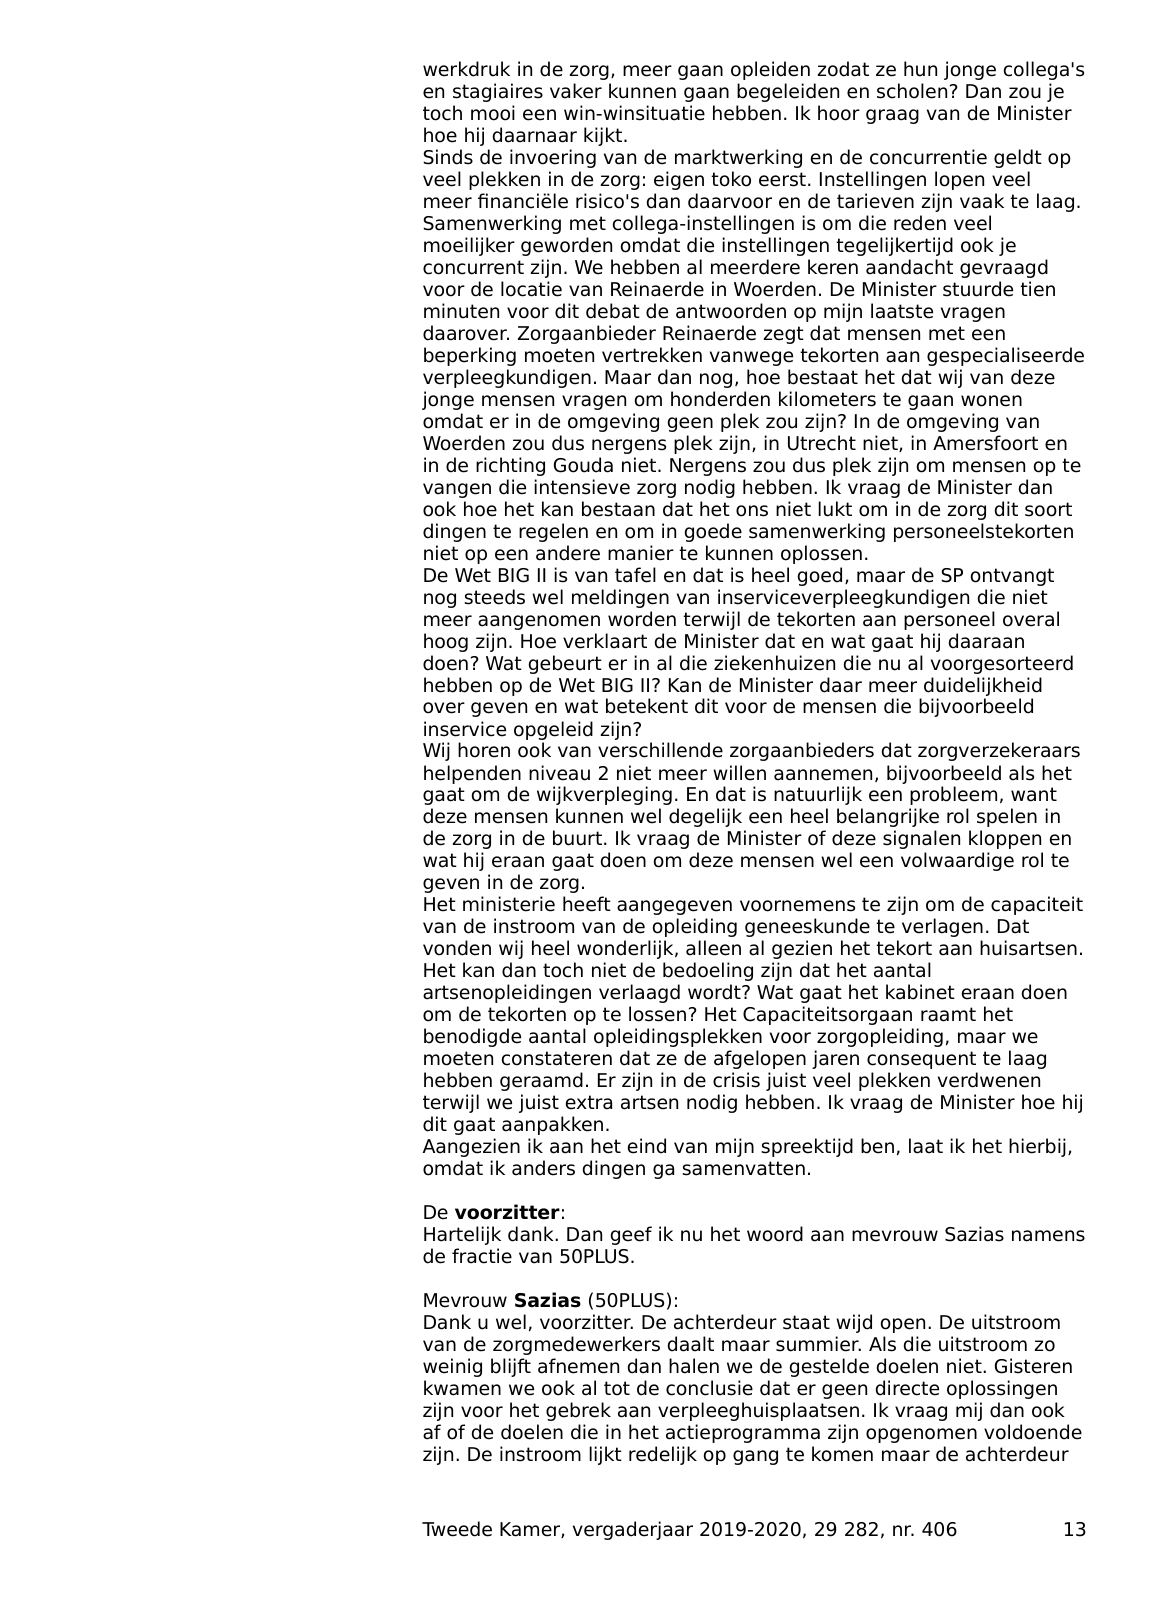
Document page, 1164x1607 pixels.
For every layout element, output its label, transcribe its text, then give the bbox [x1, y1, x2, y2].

text Sinds de invoering van de marktwerking en de concurrentie geldt op veel plekken in de zorg: eigen toko eerst. Instellingen lopen veel meer financiële risico's dan daarvoor en de tarieven zijn vaak te laag. Samenwerking met collega-instellingen is om die reden veel moeilijker geworden omdat die instellingen tegelijkertijd ook je concurrent zijn. We hebben al meerdere keren aandacht gevraagd voor de locatie van Reinaerde in Woerden. De Minister stuurde tien minuten voor dit debat de antwoorden op mijn laatste vragen daarover. Zorgaanbieder Reinaerde zegt dat mensen met een beperking moeten vertrekken vanwege tekorten aan gespecialiseerde verpleegkundigen. Maar dan nog, hoe bestaat het dat wij van deze jonge mensen vragen om honderden kilometers te gaan wonen omdat er in de omgeving geen plek zou zijn? In de omgeving van Woerden zou dus nergens plek zijn, in Utrecht niet, in Amersfoort en in de richting Gouda niet. Nergens zou dus plek zijn om mensen op te vangen die intensieve zorg nodig hebben. Ik vraag de Minister dan ook hoe het kan bestaan dat het ons niet lukt om in de zorg dit soort dingen te regelen en om in goede samenwerking personeelstekorten niet op een andere manier te kunnen oplossen. [422, 147, 1087, 564]
text Aangezien ik aan het eind van mijn spreektijd ben, laat ik het hierbij, omdat ik anders dingen ga samenvatten. [422, 1136, 1087, 1180]
text Dank u wel, voorzitter. De achterdeur staat wijd open. De uitstroom van de zorgmedewerkers daalt maar summier. Als die uitstroom zo weinig blijft afnemen dan halen we de gestelde doelen niet. Gisteren kwamen we ook al tot de conclusie dat er geen directe oplossingen zijn voor het gebrek aan verpleeghuisplaatsen. Ik vraag mij dan ook af of de doelen die in het actieprogramma zijn opgenomen voldoende zijn. De instroom lijkt redelijk op gang te komen maar de achterdeur [422, 1312, 1087, 1466]
text Mevrouw Sazias (50PLUS): [422, 1290, 1087, 1312]
text De Wet BIG II is van tafel en dat is heel goed, maar de SP ontvangt nog steeds wel meldingen van inserviceverpleegkundigen die niet meer aangenomen worden terwijl de tekorten aan personeel overal hoog zijn. Hoe verklaart de Minister dat en wat gaat hij daaraan doen? Wat gebeurt er in al die ziekenhuizen die nu al voorgesorteerd hebben op de Wet BIG II? Kan de Minister daar meer duidelijkheid over geven en wat betekent dit voor de mensen die bijvoorbeeld inservice opgeleid zijn? [422, 564, 1087, 740]
text Wij horen ook van verschillende zorgaanbieders dat zorgverzekeraars helpenden niveau 2 niet meer willen aannemen, bijvoorbeeld als het gaat om de wijkverpleging. En dat is natuurlijk een probleem, want deze mensen kunnen wel degelijk een heel belangrijke rol spelen in de zorg in de buurt. Ik vraag de Minister of deze signalen kloppen en wat hij eraan gaat doen om deze mensen wel een volwaardige rol te geven in de zorg. [422, 740, 1087, 894]
text Het ministerie heeft aangegeven voornemens te zijn om de capaciteit van de instroom van de opleiding geneeskunde te verlagen. Dat vonden wij heel wonderlijk, alleen al gezien het tekort aan huisartsen. Het kan dan toch niet de bedoeling zijn dat het aantal artsenopleidingen verlaagd wordt? Wat gaat het kabinet eraan doen om de tekorten op te lossen? Het Capaciteitsorgaan raamt het benodigde aantal opleidingsplekken voor zorgopleiding, maar we moeten constateren dat ze de afgelopen jaren consequent te laag hebben geraamd. Er zijn in de crisis juist veel plekken verdwenen terwijl we juist extra artsen nodig hebben. Ik vraag de Minister hoe hij dit gaat aanpakken. [422, 894, 1087, 1136]
text De voorzitter: [422, 1202, 1087, 1224]
text werkdruk in de zorg, meer gaan opleiden zodat ze hun jonge collega's en stagiaires vaker kunnen gaan begeleiden en scholen? Dan zou je toch mooi een win-winsituatie hebben. Ik hoor graag van de Minister hoe hij daarnaar kijkt. [422, 59, 1087, 147]
text Hartelijk dank. Dan geef ik nu het woord aan mevrouw Sazias namens de fractie van 50PLUS. [422, 1224, 1087, 1268]
